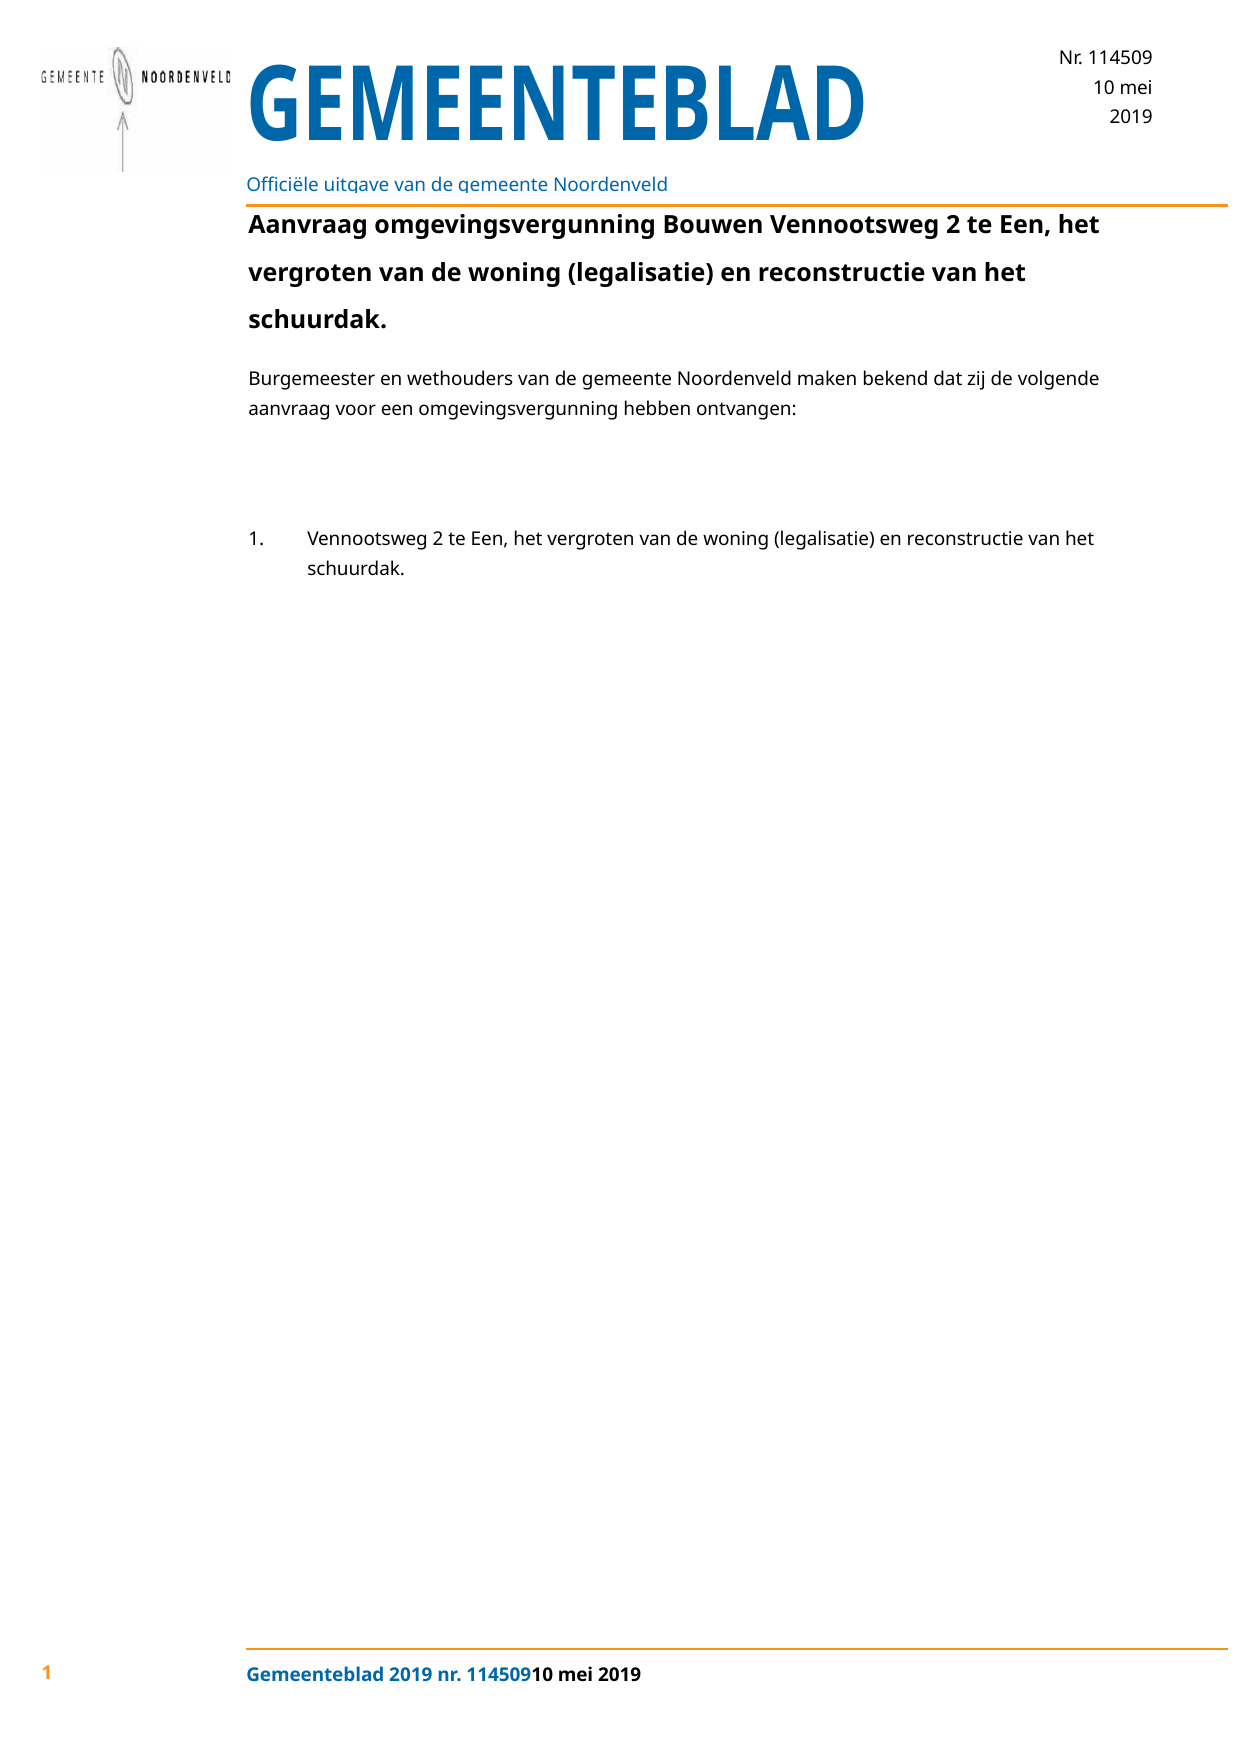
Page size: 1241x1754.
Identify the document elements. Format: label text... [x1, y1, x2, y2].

text Aanvraag omgevingsvergunning Bouwen Vennootsweg 2 te Een, het vergroten van de woning (legalisatie) en reconstructie van het schuurdak. [248, 207, 1152, 336]
text Burgemeester en wethouders van de gemeente Noordenveld maken bekend dat zij de volgende aanvraag voor een omgevingsvergunning hebben ontvangen: [248, 366, 1152, 421]
list Vennootsweg 2 te Een, het vergroten van de woning (legalisatie) en reconstructie van het schuurdak. [248, 526, 1152, 581]
picture [41, 47, 231, 172]
